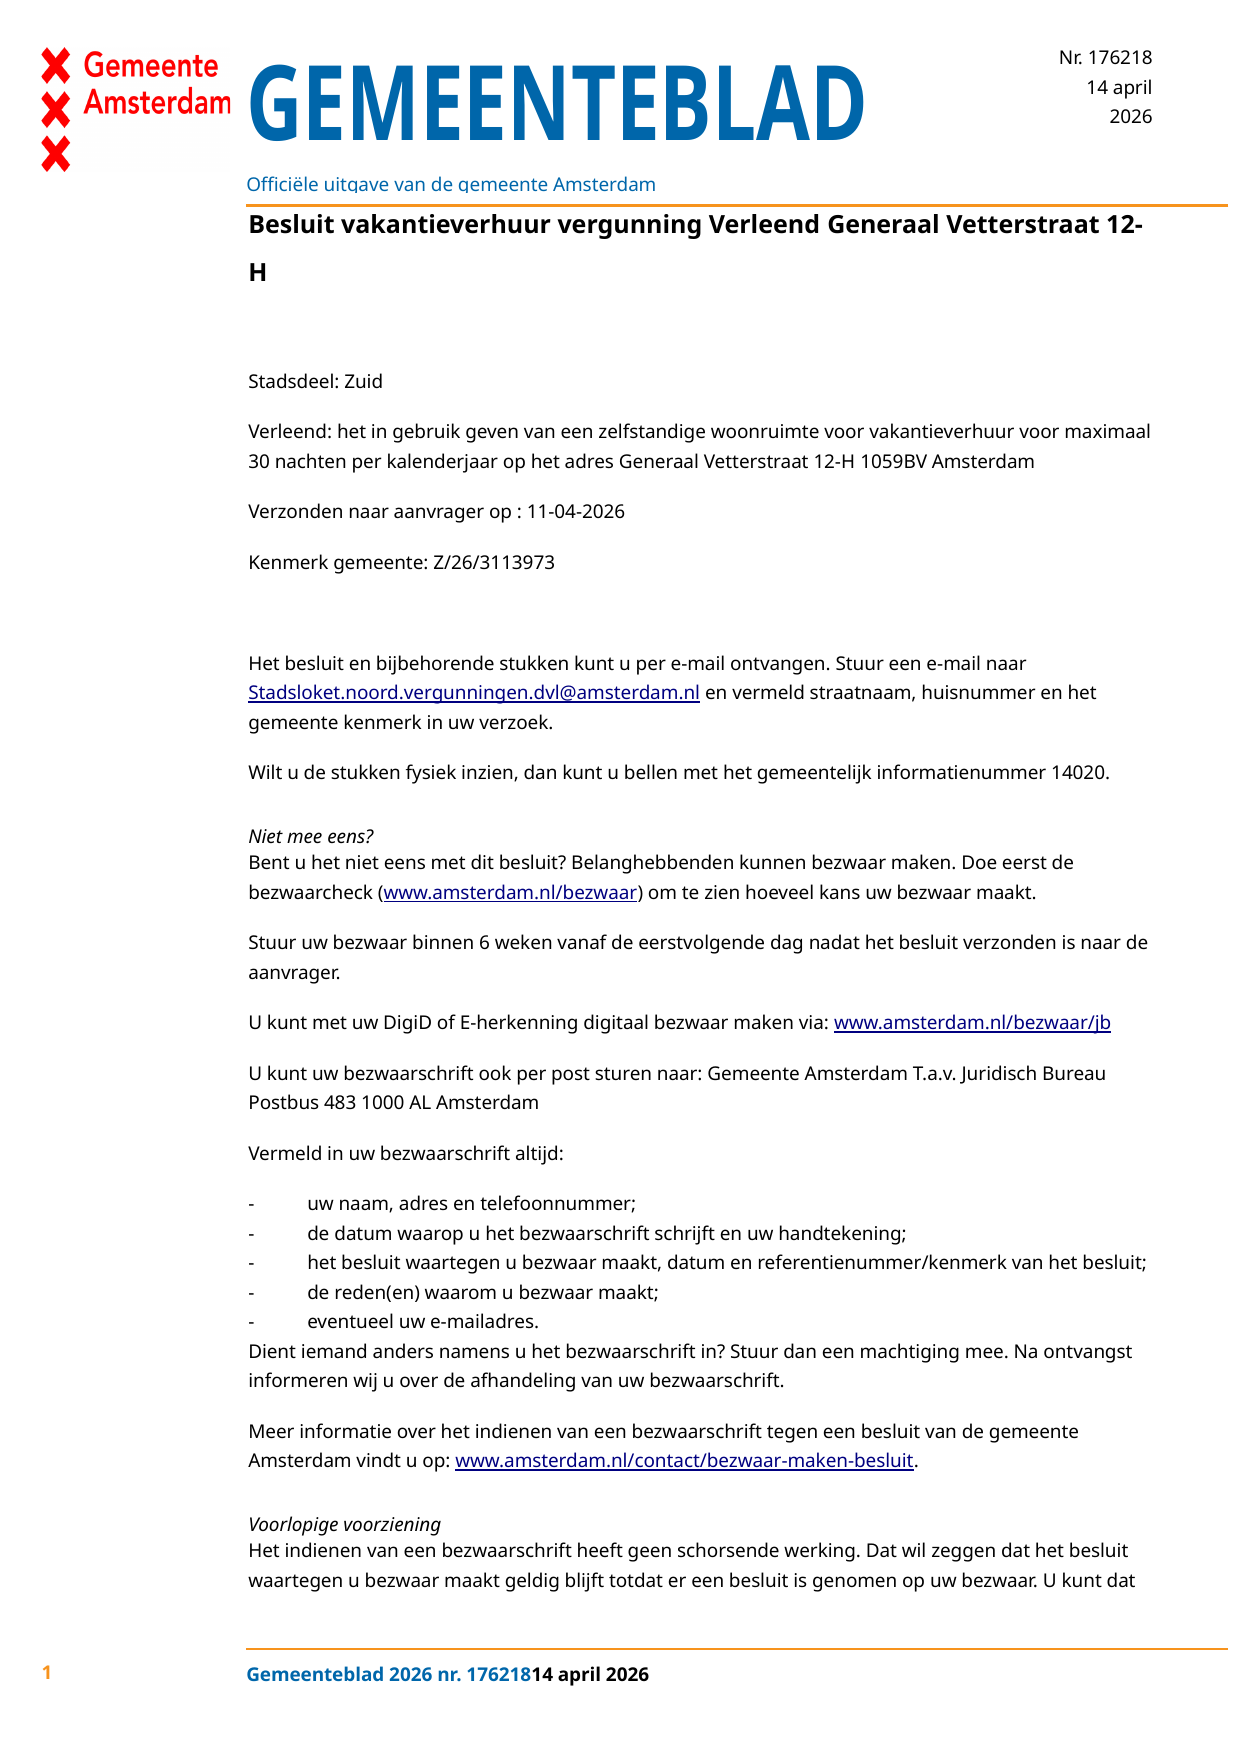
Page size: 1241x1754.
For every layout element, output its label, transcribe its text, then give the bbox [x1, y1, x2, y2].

text Bent u het niet eens met dit besluit? Belanghebbenden kunnen bezwaar maken. Doe eerst de bezwaarcheck (www.amsterdam.nl/bezwaar) om te zien hoeveel kans uw bezwaar maakt. [248, 849, 1152, 904]
text Vermeld in uw bezwaarschrift altijd: [248, 1140, 1152, 1165]
text U kunt uw bezwaarschrift ook per post sturen naar: Gemeente Amsterdam T.a.v. Juridisch Bureau Postbus 483 1000 AL Amsterdam [248, 1060, 1152, 1115]
text Voorlopige voorziening [248, 1512, 1152, 1537]
text Verleend: het in gebruik geven van een zelfstandige woonruimte voor vakantieverhuur voor maximaal 30 nachten per kalenderjaar op het adres Generaal Vetterstraat 12-H 1059BV Amsterdam [248, 419, 1152, 474]
text Dient iemand anders namens u het bezwaarschrift in? Stuur dan een machtiging mee. Na ontvangst informeren wij u over de afhandeling van uw bezwaarschrift. [248, 1338, 1152, 1393]
list de reden(en) waarom u bezwaar maakt; [248, 1279, 1152, 1304]
text Wilt u de stukken fysiek inzien, dan kunt u bellen met het gemeentelijk informatienummer 14020. [248, 759, 1152, 785]
text Besluit vakantieverhuur vergunning Verleend Generaal Vetterstraat 12-H [248, 207, 1152, 288]
picture [41, 47, 231, 172]
text Niet mee eens? [248, 823, 1152, 849]
list het besluit waartegen u bezwaar maakt, datum en referentienummer/kenmerk van het besluit; [248, 1249, 1152, 1275]
text Meer informatie over het indienen van een bezwaarschrift tegen een besluit van de gemeente Amsterdam vindt u op: www.amsterdam.nl/contact/bezwaar-maken-besluit. [248, 1418, 1152, 1473]
text Verzonden naar aanvrager op : 11-04-2026 [248, 499, 1152, 524]
text Stuur uw bezwaar binnen 6 weken vanaf de eerstvolgende dag nadat het besluit verzonden is naar de aanvrager. [248, 929, 1152, 984]
list eventueel uw e-mailadres. [248, 1308, 1152, 1334]
text Het indienen van een bezwaarschrift heeft geen schorsende werking. Dat wil zeggen dat het besluit waartegen u bezwaar maakt geldig blijft totdat er een besluit is genomen op uw bezwaar. U kunt dat [248, 1537, 1152, 1593]
list de datum waarop u het bezwaarschrift schrijft en uw handtekening; [248, 1220, 1152, 1245]
text Het besluit en bijbehorende stukken kunt u per e-mail ontvangen. Stuur een e-mail naar Stadsloket.noord.vergunningen.dvl@amsterdam.nl en vermeld straatnaam, huisnummer en het gemeente kenmerk in uw verzoek. [248, 650, 1152, 735]
text Stadsdeel: Zuid [248, 368, 1152, 394]
list uw naam, adres en telefoonnummer; [248, 1190, 1152, 1216]
text Kenmerk gemeente: Z/26/3113973 [248, 549, 1152, 575]
text U kunt met uw DigiD of E-herkenning digitaal bezwaar maken via: www.amsterdam.nl/bezwaar/jb [248, 1009, 1152, 1035]
